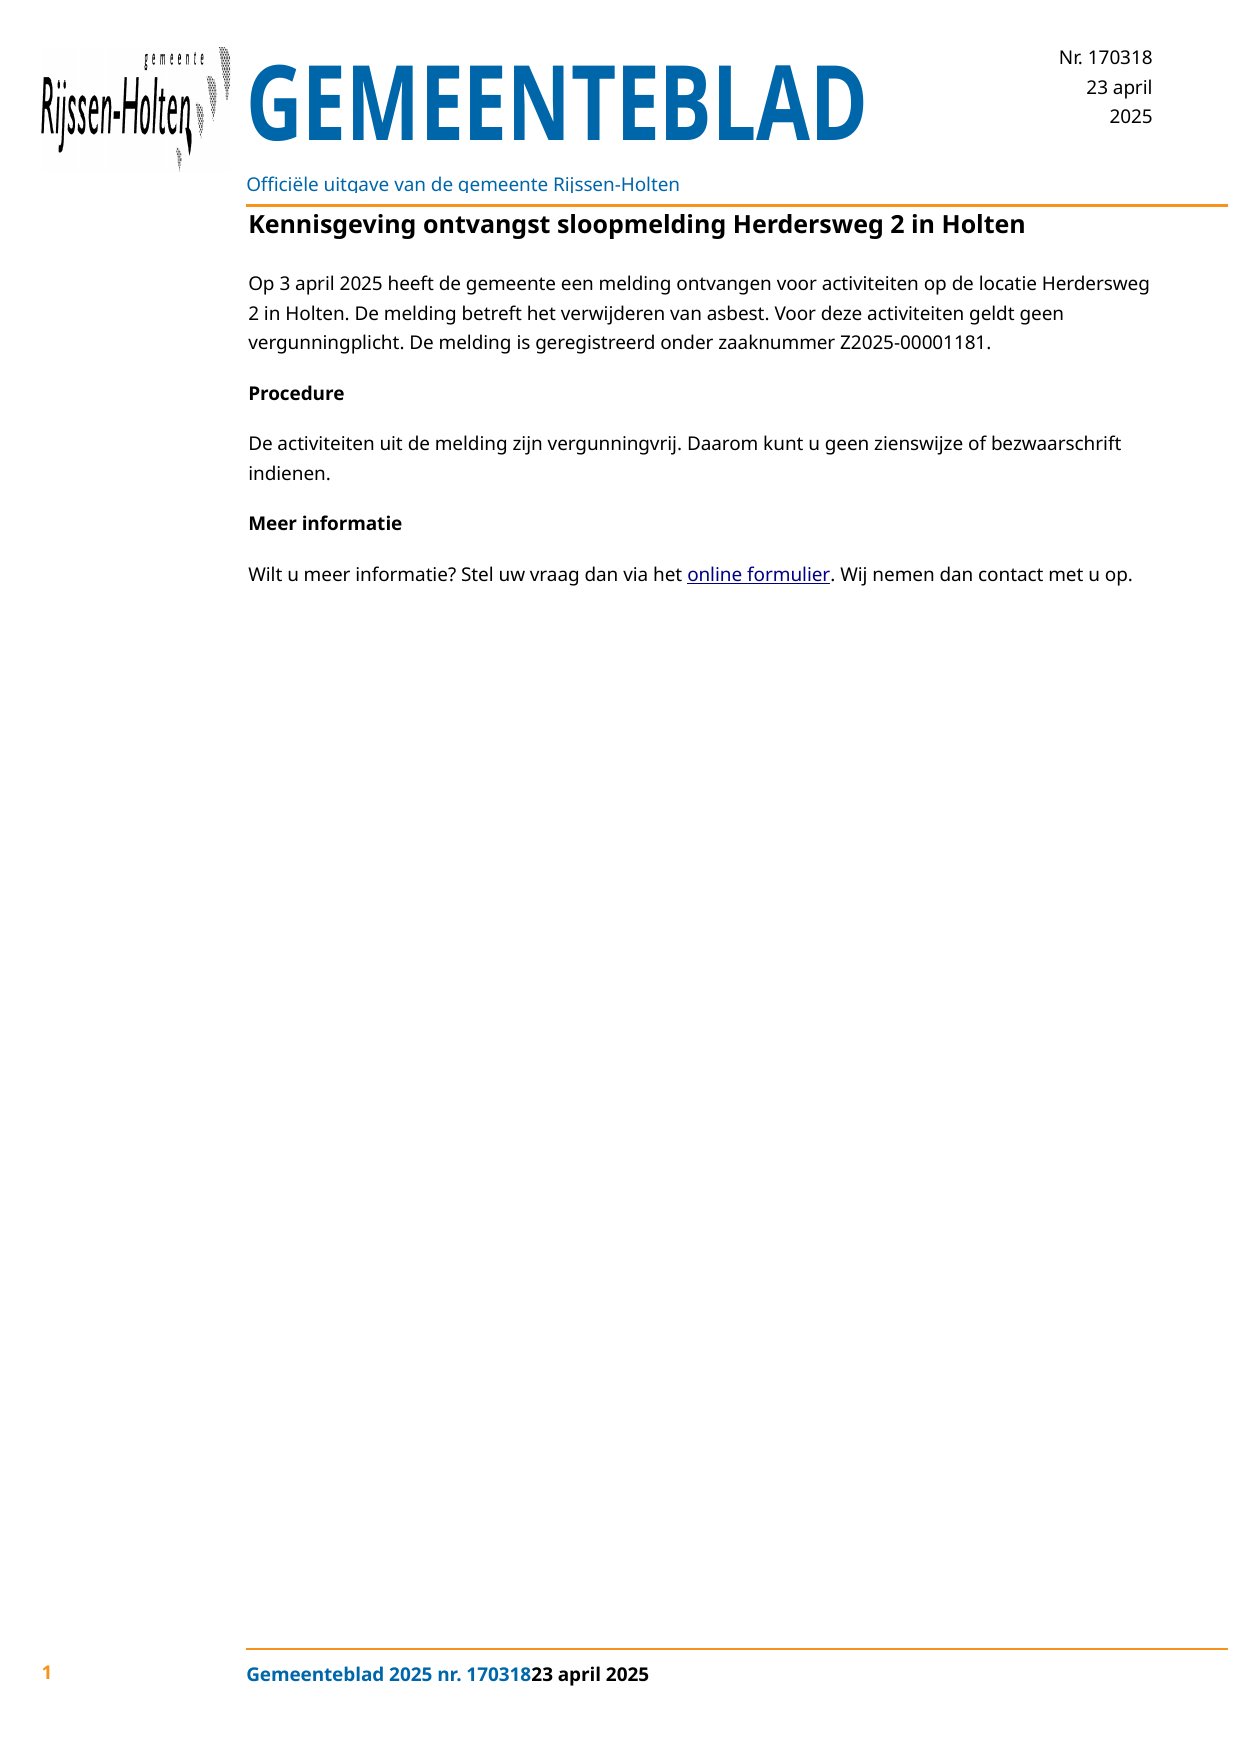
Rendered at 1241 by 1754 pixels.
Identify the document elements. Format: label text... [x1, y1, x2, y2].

text Op 3 april 2025 heeft de gemeente een melding ontvangen voor activiteiten op de locatie Herdersweg 2 in Holten. De melding betreft het verwijderen van asbest. Voor deze activiteiten geldt geen vergunningplicht. De melding is geregistreerd onder zaaknummer Z2025-00001181. [248, 270, 1152, 355]
picture [41, 47, 231, 172]
text De activiteiten uit de melding zijn vergunningvrij. Daarom kunt u geen zienswijze of bezwaarschrift indienen. [248, 430, 1152, 486]
text Procedure [248, 380, 1152, 406]
text Meer informatie [248, 510, 1152, 536]
text Wilt u meer informatie? Stel uw vraag dan via het online formulier. Wij nemen dan contact met u op. [248, 561, 1152, 586]
text Kennisgeving ontvangst sloopmelding Herdersweg 2 in Holten [248, 207, 1152, 241]
